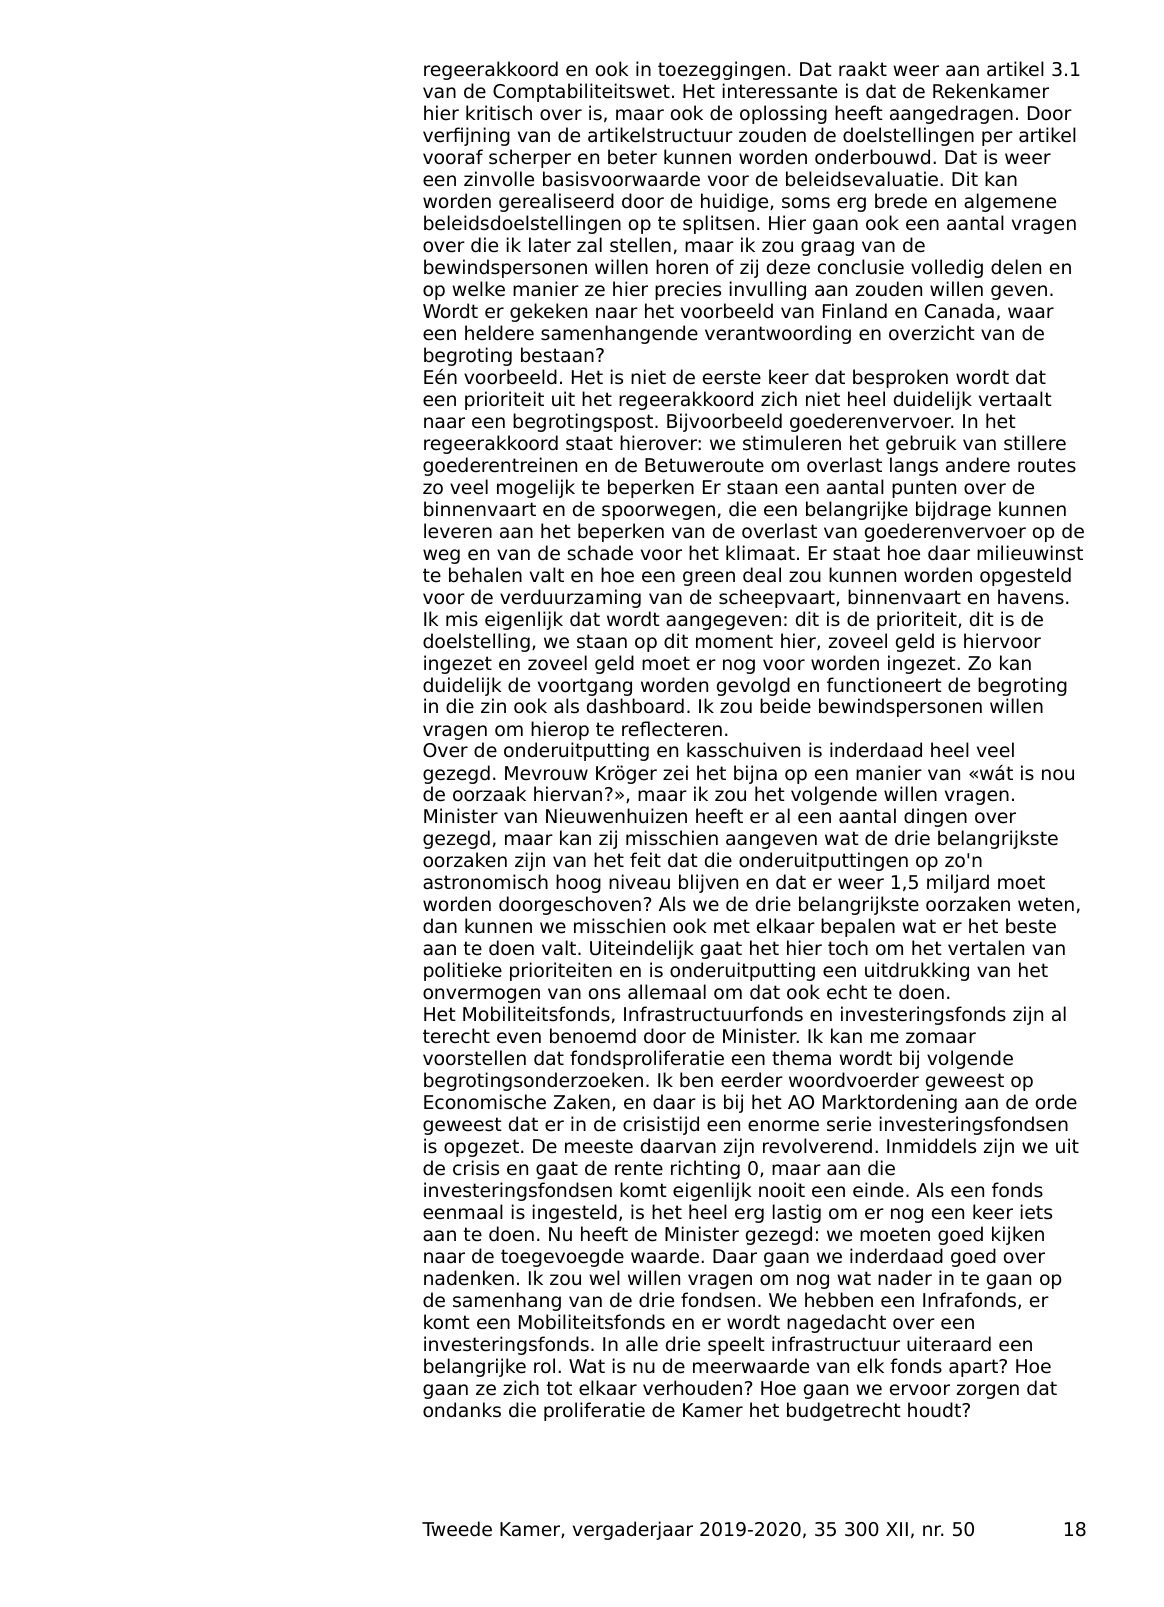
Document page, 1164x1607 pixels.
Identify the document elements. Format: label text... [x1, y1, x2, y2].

text Het Mobiliteitsfonds, Infrastructuurfonds en investeringsfonds zijn al terecht even benoemd door de Minister. Ik kan me zomaar voorstellen dat fondsproliferatie een thema wordt bij volgende begrotingsonderzoeken. Ik ben eerder woordvoerder geweest op Economische Zaken, en daar is bij het AO Marktordening aan de orde geweest dat er in de crisistijd een enorme serie investeringsfondsen is opgezet. De meeste daarvan zijn revolverend. Inmiddels zijn we uit de crisis en gaat de rente richting 0, maar aan die investeringsfondsen komt eigenlijk nooit een einde. Als een fonds eenmaal is ingesteld, is het heel erg lastig om er nog een keer iets aan te doen. Nu heeft de Minister gezegd: we moeten goed kijken naar de toegevoegde waarde. Daar gaan we inderdaad goed over nadenken. Ik zou wel willen vragen om nog wat nader in te gaan op de samenhang van de drie fondsen. We hebben een Infrafonds, er komt een Mobiliteitsfonds en er wordt nagedacht over een investeringsfonds. In alle drie speelt infrastructuur uiteraard een belangrijke rol. Wat is nu de meerwaarde van elk fonds apart? Hoe gaan ze zich tot elkaar verhouden? Hoe gaan we ervoor zorgen dat ondanks die proliferatie de Kamer het budgetrecht houdt? [422, 1004, 1087, 1422]
text Eén voorbeeld. Het is niet de eerste keer dat besproken wordt dat een prioriteit uit het regeerakkoord zich niet heel duidelijk vertaalt naar een begrotingspost. Bijvoorbeeld goederenvervoer. In het regeerakkoord staat hierover: we stimuleren het gebruik van stillere goederentreinen en de Betuweroute om overlast langs andere routes zo veel mogelijk te beperken Er staan een aantal punten over de binnenvaart en de spoorwegen, die een belangrijke bijdrage kunnen leveren aan het beperken van de overlast van goederenvervoer op de weg en van de schade voor het klimaat. Er staat hoe daar milieuwinst te behalen valt en hoe een green deal zou kunnen worden opgesteld voor de verduurzaming van de scheepvaart, binnenvaart en havens. Ik mis eigenlijk dat wordt aangegeven: dit is de prioriteit, dit is de doelstelling, we staan op dit moment hier, zoveel geld is hiervoor ingezet en zoveel geld moet er nog voor worden ingezet. Zo kan duidelijk de voortgang worden gevolgd en functioneert de begroting in die zin ook als dashboard. Ik zou beide bewindspersonen willen vragen om hierop te reflecteren. [422, 367, 1087, 740]
text regeerakkoord en ook in toezeggingen. Dat raakt weer aan artikel 3.1 van de Comptabiliteitswet. Het interessante is dat de Rekenkamer hier kritisch over is, maar ook de oplossing heeft aangedragen. Door verfijning van de artikelstructuur zouden de doelstellingen per artikel vooraf scherper en beter kunnen worden onderbouwd. Dat is weer een zinvolle basisvoorwaarde voor de beleidsevaluatie. Dit kan worden gerealiseerd door de huidige, soms erg brede en algemene beleidsdoelstellingen op te splitsen. Hier gaan ook een aantal vragen over die ik later zal stellen, maar ik zou graag van de bewindspersonen willen horen of zij deze conclusie volledig delen en op welke manier ze hier precies invulling aan zouden willen geven. Wordt er gekeken naar het voorbeeld van Finland en Canada, waar een heldere samenhangende verantwoording en overzicht van de begroting bestaan? [422, 59, 1087, 367]
text Over de onderuitputting en kasschuiven is inderdaad heel veel gezegd. Mevrouw Kröger zei het bijna op een manier van «wát is nou de oorzaak hiervan?», maar ik zou het volgende willen vragen. Minister van Nieuwenhuizen heeft er al een aantal dingen over gezegd, maar kan zij misschien aangeven wat de drie belangrijkste oorzaken zijn van het feit dat die onderuitputtingen op zo'n astronomisch hoog niveau blijven en dat er weer 1,5 miljard moet worden doorgeschoven? Als we de drie belangrijkste oorzaken weten, dan kunnen we misschien ook met elkaar bepalen wat er het beste aan te doen valt. Uiteindelijk gaat het hier toch om het vertalen van politieke prioriteiten en is onderuitputting een uitdrukking van het onvermogen van ons allemaal om dat ook echt te doen. [422, 740, 1087, 1004]
